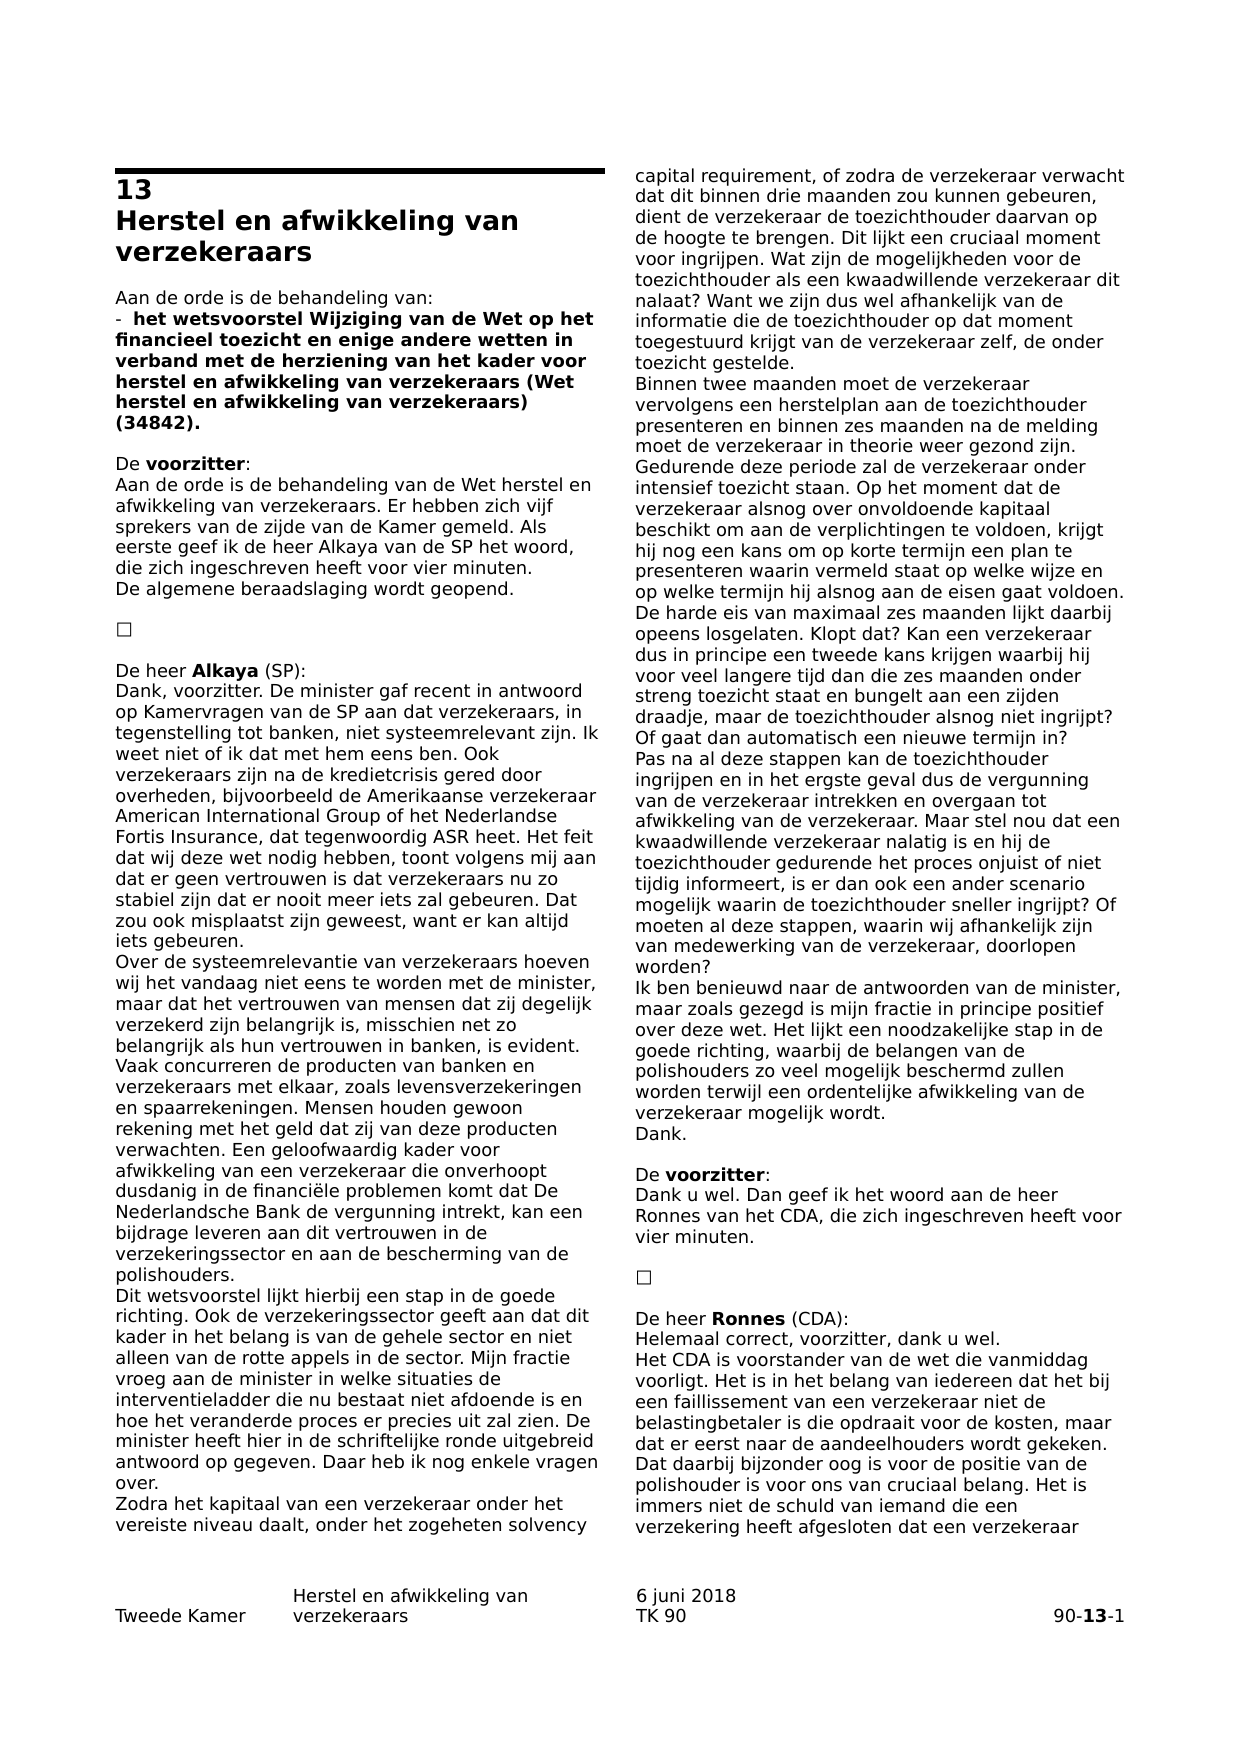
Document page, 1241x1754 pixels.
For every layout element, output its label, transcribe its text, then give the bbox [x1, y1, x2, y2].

text De algemene beraadslaging wordt geopend. [115, 579, 605, 600]
text Dank u wel. Dan geef ik het woord aan de heer Ronnes van het CDA, die zich ingeschreven heeft voor vier minuten. [635, 1185, 1125, 1248]
text Ik ben benieuwd naar de antwoorden van de minister, maar zoals gezegd is mijn fractie in principe positief over deze wet. Het lijkt een noodzakelijke stap in de goede richting, waarbij de belangen van de polishouders zo veel mogelijk beschermd zullen worden terwijl een ordentelijke afwikkeling van de verzekeraar mogelijk wordt. [635, 978, 1125, 1124]
text De voorzitter: [115, 454, 605, 475]
text Dit wetsvoorstel lijkt hierbij een stap in de goede richting. Ook de verzekeringssector geeft aan dat dit kader in het belang is van de gehele sector en niet alleen van de rotte appels in de sector. Mijn fractie vroeg aan de minister in welke situaties de interventieladder die nu bestaat niet afdoende is en hoe het veranderde proces er precies uit zal zien. De minister heeft hier in de schriftelijke ronde uitgebreid antwoord op gegeven. Daar heb ik nog enkele vragen over. [115, 1285, 605, 1494]
text Aan de orde is de behandeling van de Wet herstel en afwikkeling van verzekeraars. Er hebben zich vijf sprekers van de zijde van de Kamer gemeld. Als eerste geef ik de heer Alkaya van de SP het woord, die zich ingeschreven heeft voor vier minuten. [115, 475, 605, 579]
text capital requirement, of zodra de verzekeraar verwacht dat dit binnen drie maanden zou kunnen gebeuren, dient de verzekeraar de toezichthouder daarvan op de hoogte te brengen. Dit lijkt een cruciaal moment voor ingrijpen. Wat zijn de mogelijkheden voor de toezichthouder als een kwaadwillende verzekeraar dit nalaat? Want we zijn dus wel afhankelijk van de informatie die de toezichthouder op dat moment toegestuurd krijgt van de verzekeraar zelf, de onder toezicht gestelde. [635, 165, 1125, 374]
text Dank. [635, 1124, 1125, 1144]
text De heer Ronnes (CDA): [635, 1308, 1125, 1329]
text ⬜ [115, 620, 605, 640]
text Aan de orde is de behandeling van: [115, 288, 605, 309]
text Dank, voorzitter. De minister gaf recent in antwoord op Kamervragen van de SP aan dat verzekeraars, in tegenstelling tot banken, niet systeemrelevant zijn. Ik weet niet of ik dat met hem eens ben. Ook verzekeraars zijn na de kredietcrisis gered door overheden, bijvoorbeeld de Amerikaanse verzekeraar American International Group of het Nederlandse Fortis Insurance, dat tegenwoordig ASR heet. Het feit dat wij deze wet nodig hebben, toont volgens mij aan dat er geen vertrouwen is dat verzekeraars nu zo stabiel zijn dat er nooit meer iets zal gebeuren. Dat zou ook misplaatst zijn geweest, want er kan altijd iets gebeuren. [115, 681, 605, 952]
text ⬜ [635, 1268, 1125, 1288]
text Helemaal correct, voorzitter, dank u wel. [635, 1329, 1125, 1350]
text Over de systeemrelevantie van verzekeraars hoeven wij het vandaag niet eens te worden met de minister, maar dat het vertrouwen van mensen dat zij degelijk verzekerd zijn belangrijk is, misschien net zo belangrijk als hun vertrouwen in banken, is evident. Vaak concurreren de producten van banken en verzekeraars met elkaar, zoals levensverzekeringen en spaarrekeningen. Mensen houden gewoon rekening met het geld dat zij van deze producten verwachten. Een geloofwaardig kader voor afwikkeling van een verzekeraar die onverhoopt dusdanig in de financiële problemen komt dat De Nederlandsche Bank de vergunning intrekt, kan een bijdrage leveren aan dit vertrouwen in de verzekeringssector en aan de bescherming van de polishouders. [115, 952, 605, 1285]
title 13 Herstel en afwikkeling van verzekeraars [115, 174, 605, 268]
text Zodra het kapitaal van een verzekeraar onder het vereiste niveau daalt, onder het zogeheten solvency [115, 1494, 605, 1535]
text De heer Alkaya (SP): [115, 660, 605, 681]
text De voorzitter: [635, 1164, 1125, 1185]
list het wetsvoorstel Wijziging van de Wet op het financieel toezicht en enige andere wetten in verband met de herziening van het kader voor herstel en afwikkeling van verzekeraars (Wet herstel en afwikkeling van verzekeraars) (34842). [115, 309, 605, 434]
text Het CDA is voorstander van de wet die vanmiddag voorligt. Het is in het belang van iedereen dat het bij een faillissement van een verzekeraar niet de belastingbetaler is die opdraait voor de kosten, maar dat er eerst naar de aandeelhouders wordt gekeken. Dat daarbij bijzonder oog is voor de positie van de polishouder is voor ons van cruciaal belang. Het is immers niet de schuld van iemand die een verzekering heeft afgesloten dat een verzekeraar [635, 1350, 1125, 1537]
text Pas na al deze stappen kan de toezichthouder ingrijpen en in het ergste geval dus de vergunning van de verzekeraar intrekken en overgaan tot afwikkeling van de verzekeraar. Maar stel nou dat een kwaadwillende verzekeraar nalatig is en hij de toezichthouder gedurende het proces onjuist of niet tijdig informeert, is er dan ook een ander scenario mogelijk waarin de toezichthouder sneller ingrijpt? Of moeten al deze stappen, waarin wij afhankelijk zijn van medewerking van de verzekeraar, doorlopen worden? [635, 749, 1125, 978]
text Binnen twee maanden moet de verzekeraar vervolgens een herstelplan aan de toezichthouder presenteren en binnen zes maanden na de melding moet de verzekeraar in theorie weer gezond zijn. Gedurende deze periode zal de verzekeraar onder intensief toezicht staan. Op het moment dat de verzekeraar alsnog over onvoldoende kapitaal beschikt om aan de verplichtingen te voldoen, krijgt hij nog een kans om op korte termijn een plan te presenteren waarin vermeld staat op welke wijze en op welke termijn hij alsnog aan de eisen gaat voldoen. De harde eis van maximaal zes maanden lijkt daarbij opeens losgelaten. Klopt dat? Kan een verzekeraar dus in principe een tweede kans krijgen waarbij hij voor veel langere tijd dan die zes maanden onder streng toezicht staat en bungelt aan een zijden draadje, maar de toezichthouder alsnog niet ingrijpt? Of gaat dan automatisch een nieuwe termijn in? [635, 374, 1125, 749]
